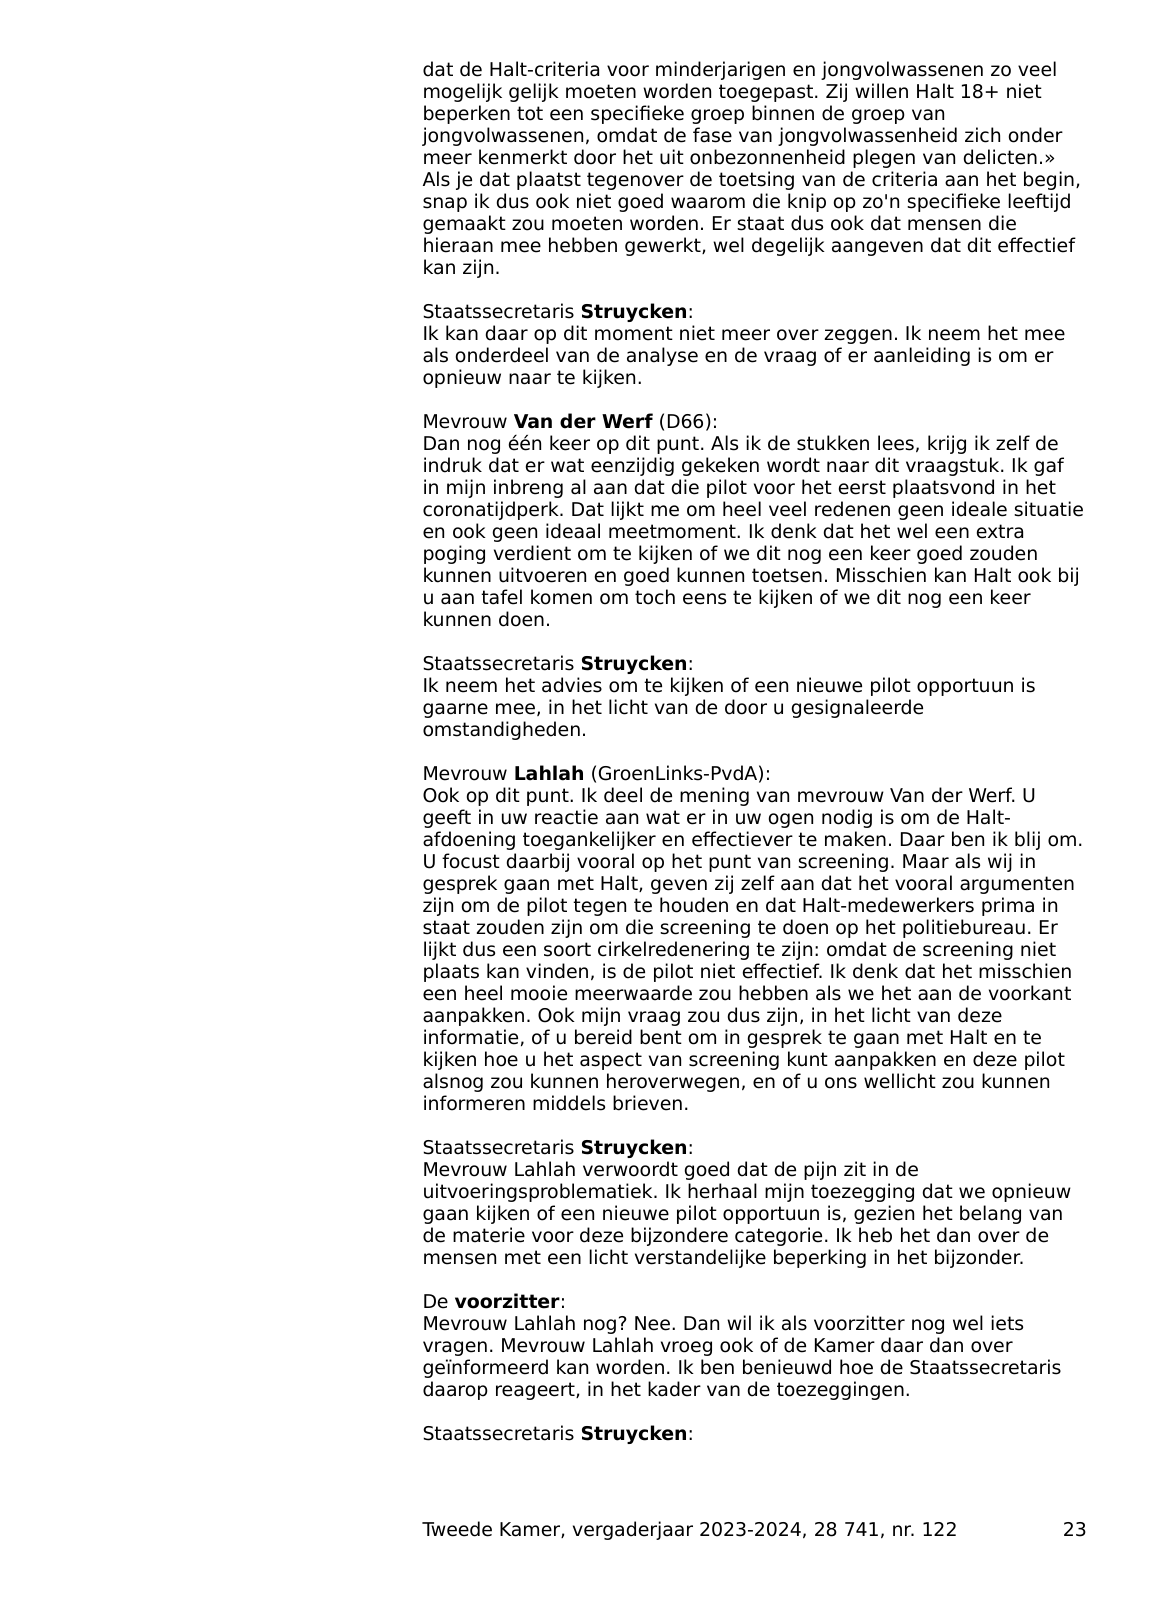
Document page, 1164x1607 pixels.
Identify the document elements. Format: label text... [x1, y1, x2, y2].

text Ik kan daar op dit moment niet meer over zeggen. Ik neem het mee als onderdeel van de analyse en de vraag of er aanleiding is om er opnieuw naar te kijken. [422, 323, 1087, 389]
text De voorzitter: [422, 1291, 1087, 1313]
text Staatssecretaris Struycken: [422, 1137, 1087, 1159]
text Mevrouw Lahlah nog? Nee. Dan wil ik als voorzitter nog wel iets vragen. Mevrouw Lahlah vroeg ook of de Kamer daar dan over geïnformeerd kan worden. Ik ben benieuwd hoe de Staatssecretaris daarop reageert, in het kader van de toezeggingen. [422, 1313, 1087, 1401]
text Dan nog één keer op dit punt. Als ik de stukken lees, krijg ik zelf de indruk dat er wat eenzijdig gekeken wordt naar dit vraagstuk. Ik gaf in mijn inbreng al aan dat die pilot voor het eerst plaatsvond in het coronatijdperk. Dat lijkt me om heel veel redenen geen ideale situatie en ook geen ideaal meetmoment. Ik denk dat het wel een extra poging verdient om te kijken of we dit nog een keer goed zouden kunnen uitvoeren en goed kunnen toetsen. Misschien kan Halt ook bij u aan tafel komen om toch eens te kijken of we dit nog een keer kunnen doen. [422, 433, 1087, 631]
text dat de Halt-criteria voor minderjarigen en jongvolwassenen zo veel mogelijk gelijk moeten worden toegepast. Zij willen Halt 18+ niet beperken tot een specifieke groep binnen de groep van jongvolwassenen, omdat de fase van jongvolwassenheid zich onder meer kenmerkt door het uit onbezonnenheid plegen van delicten.» Als je dat plaatst tegenover de toetsing van de criteria aan het begin, snap ik dus ook niet goed waarom die knip op zo'n specifieke leeftijd gemaakt zou moeten worden. Er staat dus ook dat mensen die hieraan mee hebben gewerkt, wel degelijk aangeven dat dit effectief kan zijn. [422, 59, 1087, 279]
text Mevrouw Lahlah (GroenLinks-PvdA): [422, 763, 1087, 785]
text Staatssecretaris Struycken: [422, 301, 1087, 323]
text Ook op dit punt. Ik deel de mening van mevrouw Van der Werf. U geeft in uw reactie aan wat er in uw ogen nodig is om de Halt-afdoening toegankelijker en effectiever te maken. Daar ben ik blij om. U focust daarbij vooral op het punt van screening. Maar als wij in gesprek gaan met Halt, geven zij zelf aan dat het vooral argumenten zijn om de pilot tegen te houden en dat Halt-medewerkers prima in staat zouden zijn om die screening te doen op het politiebureau. Er lijkt dus een soort cirkelredenering te zijn: omdat de screening niet plaats kan vinden, is de pilot niet effectief. Ik denk dat het misschien een heel mooie meerwaarde zou hebben als we het aan de voorkant aanpakken. Ook mijn vraag zou dus zijn, in het licht van deze informatie, of u bereid bent om in gesprek te gaan met Halt en te kijken hoe u het aspect van screening kunt aanpakken en deze pilot alsnog zou kunnen heroverwegen, en of u ons wellicht zou kunnen informeren middels brieven. [422, 785, 1087, 1115]
text Staatssecretaris Struycken: [422, 1423, 1087, 1445]
text Staatssecretaris Struycken: [422, 653, 1087, 675]
text Mevrouw Lahlah verwoordt goed dat de pijn zit in de uitvoeringsproblematiek. Ik herhaal mijn toezegging dat we opnieuw gaan kijken of een nieuwe pilot opportuun is, gezien het belang van de materie voor deze bijzondere categorie. Ik heb het dan over de mensen met een licht verstandelijke beperking in het bijzonder. [422, 1159, 1087, 1269]
text Mevrouw Van der Werf (D66): [422, 411, 1087, 433]
text Ik neem het advies om te kijken of een nieuwe pilot opportuun is gaarne mee, in het licht van de door u gesignaleerde omstandigheden. [422, 675, 1087, 741]
